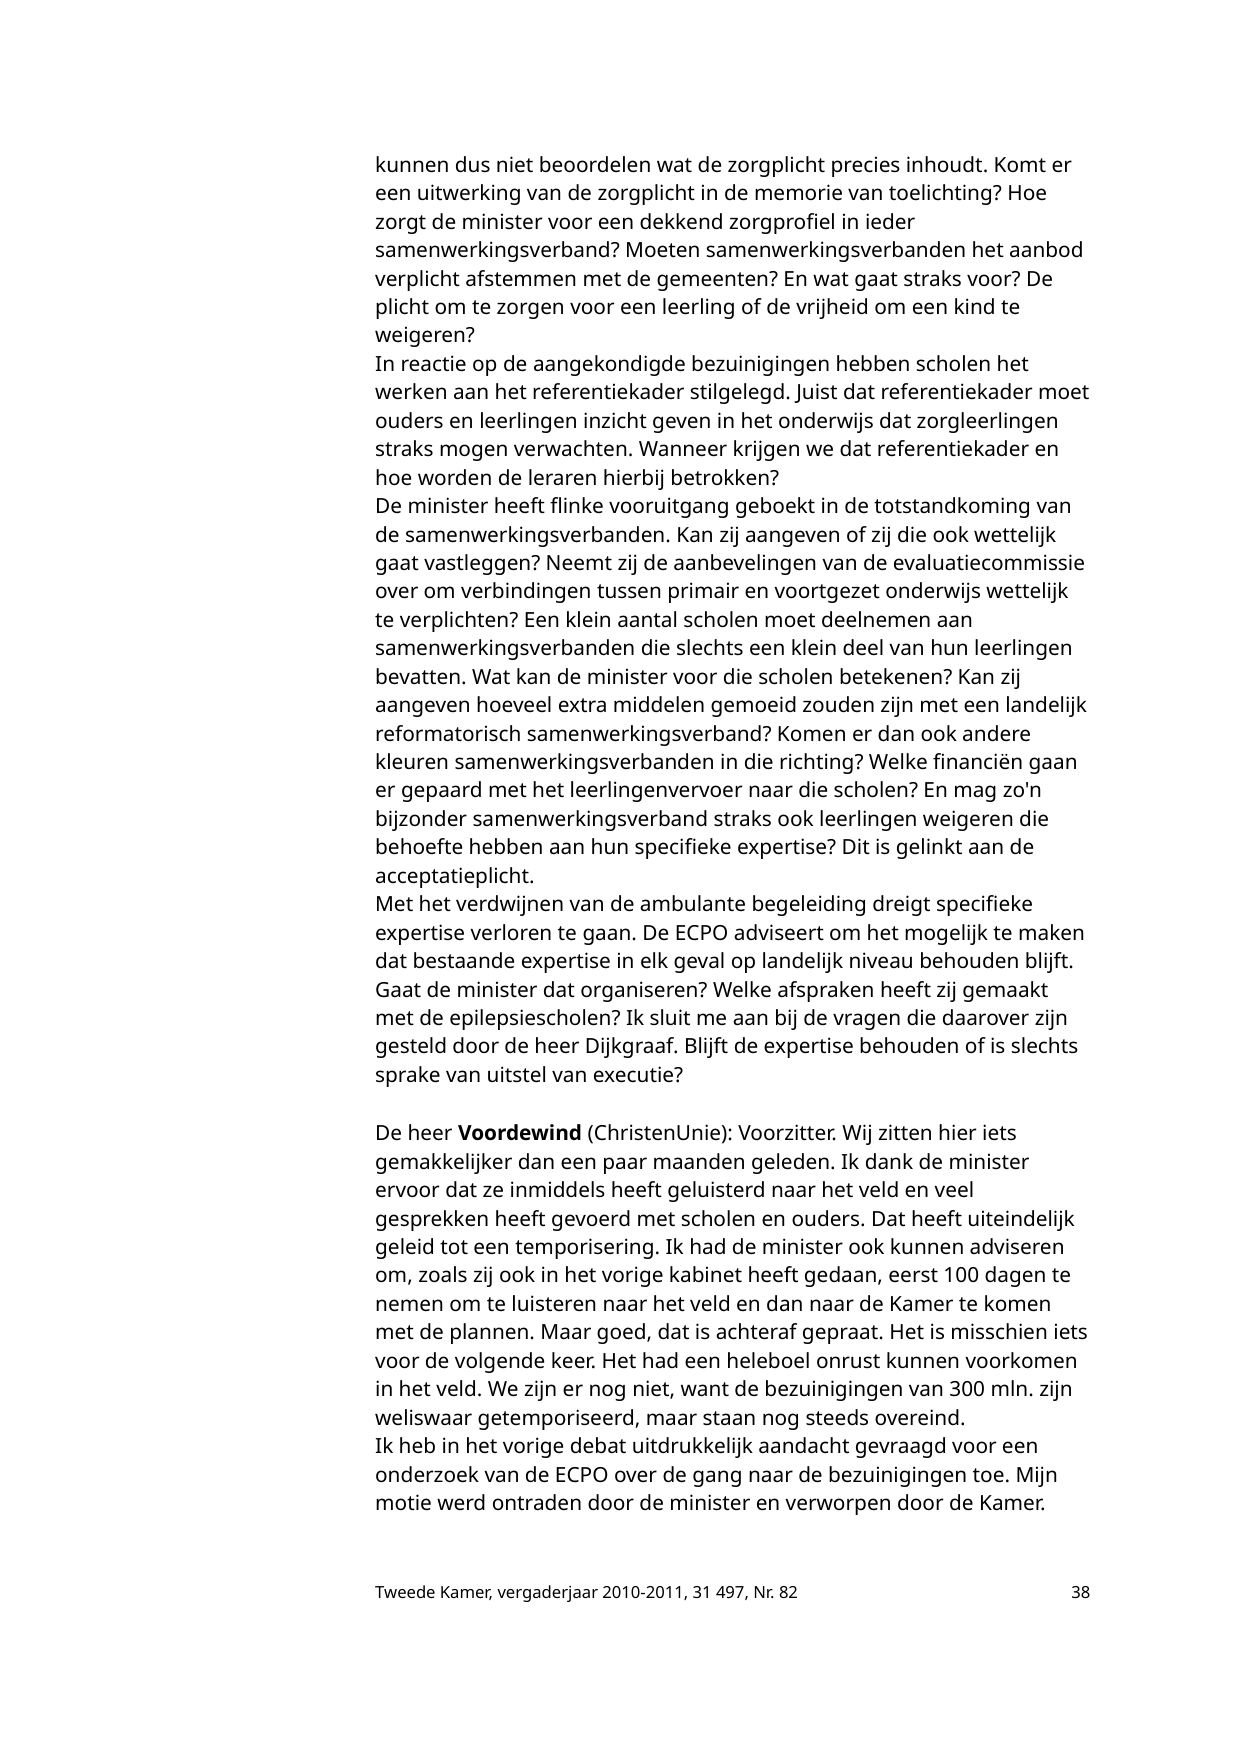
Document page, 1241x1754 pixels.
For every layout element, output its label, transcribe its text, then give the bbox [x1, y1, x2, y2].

text De minister heeft flinke vooruitgang geboekt in de totstandkoming van de samenwerkingsverbanden. Kan zij aangeven of zij die ook wettelijk gaat vastleggen? Neemt zij de aanbevelingen van de evaluatiecommissie over om verbindingen tussen primair en voortgezet onderwijs wettelijk te verplichten? Een klein aantal scholen moet deelnemen aan samenwerkingsverbanden die slechts een klein deel van hun leerlingen bevatten. Wat kan de minister voor die scholen betekenen? Kan zij aangeven hoeveel extra middelen gemoeid zouden zijn met een landelijk reformatorisch samenwerkingsverband? Komen er dan ook andere kleuren samenwerkingsverbanden in die richting? Welke financiën gaan er gepaard met het leerlingenvervoer naar die scholen? En mag zo'n bijzonder samenwerkingsverband straks ook leerlingen weigeren die behoefte hebben aan hun specifieke expertise? Dit is gelinkt aan de acceptatieplicht. [375, 491, 1090, 889]
text In reactie op de aangekondigde bezuinigingen hebben scholen het werken aan het referentiekader stilgelegd. Juist dat referentiekader moet ouders en leerlingen inzicht geven in het onderwijs dat zorgleerlingen straks mogen verwachten. Wanneer krijgen we dat referentiekader en hoe worden de leraren hierbij betrokken? [375, 349, 1090, 491]
text Ik heb in het vorige debat uitdrukkelijk aandacht gevraagd voor een onderzoek van de ECPO over de gang naar de bezuinigingen toe. Mijn motie werd ontraden door de minister en verworpen door de Kamer. [375, 1431, 1090, 1517]
text De heer Voordewind (ChristenUnie): Voorzitter. Wij zitten hier iets gemakkelijker dan een paar maanden geleden. Ik dank de minister ervoor dat ze inmiddels heeft geluisterd naar het veld en veel gesprekken heeft gevoerd met scholen en ouders. Dat heeft uiteindelijk geleid tot een temporisering. Ik had de minister ook kunnen adviseren om, zoals zij ook in het vorige kabinet heeft gedaan, eerst 100 dagen te nemen om te luisteren naar het veld en dan naar de Kamer te komen met de plannen. Maar goed, dat is achteraf gepraat. Het is misschien iets voor de volgende keer. Het had een heleboel onrust kunnen voorkomen in het veld. We zijn er nog niet, want de bezuinigingen van 300 mln. zijn weliswaar getemporiseerd, maar staan nog steeds overeind. [375, 1118, 1090, 1431]
text Met het verdwijnen van de ambulante begeleiding dreigt specifieke expertise verloren te gaan. De ECPO adviseert om het mogelijk te maken dat bestaande expertise in elk geval op landelijk niveau behouden blijft. Gaat de minister dat organiseren? Welke afspraken heeft zij gemaakt met de epilepsiescholen? Ik sluit me aan bij de vragen die daarover zijn gesteld door de heer Dijkgraaf. Blijft de expertise behouden of is slechts sprake van uitstel van executie? [375, 889, 1090, 1088]
text kunnen dus niet beoordelen wat de zorgplicht precies inhoudt. Komt er een uitwerking van de zorgplicht in de memorie van toelichting? Hoe zorgt de minister voor een dekkend zorgprofiel in ieder samenwerkingsverband? Moeten samenwerkingsverbanden het aanbod verplicht afstemmen met de gemeenten? En wat gaat straks voor? De plicht om te zorgen voor een leerling of de vrijheid om een kind te weigeren? [375, 150, 1090, 349]
